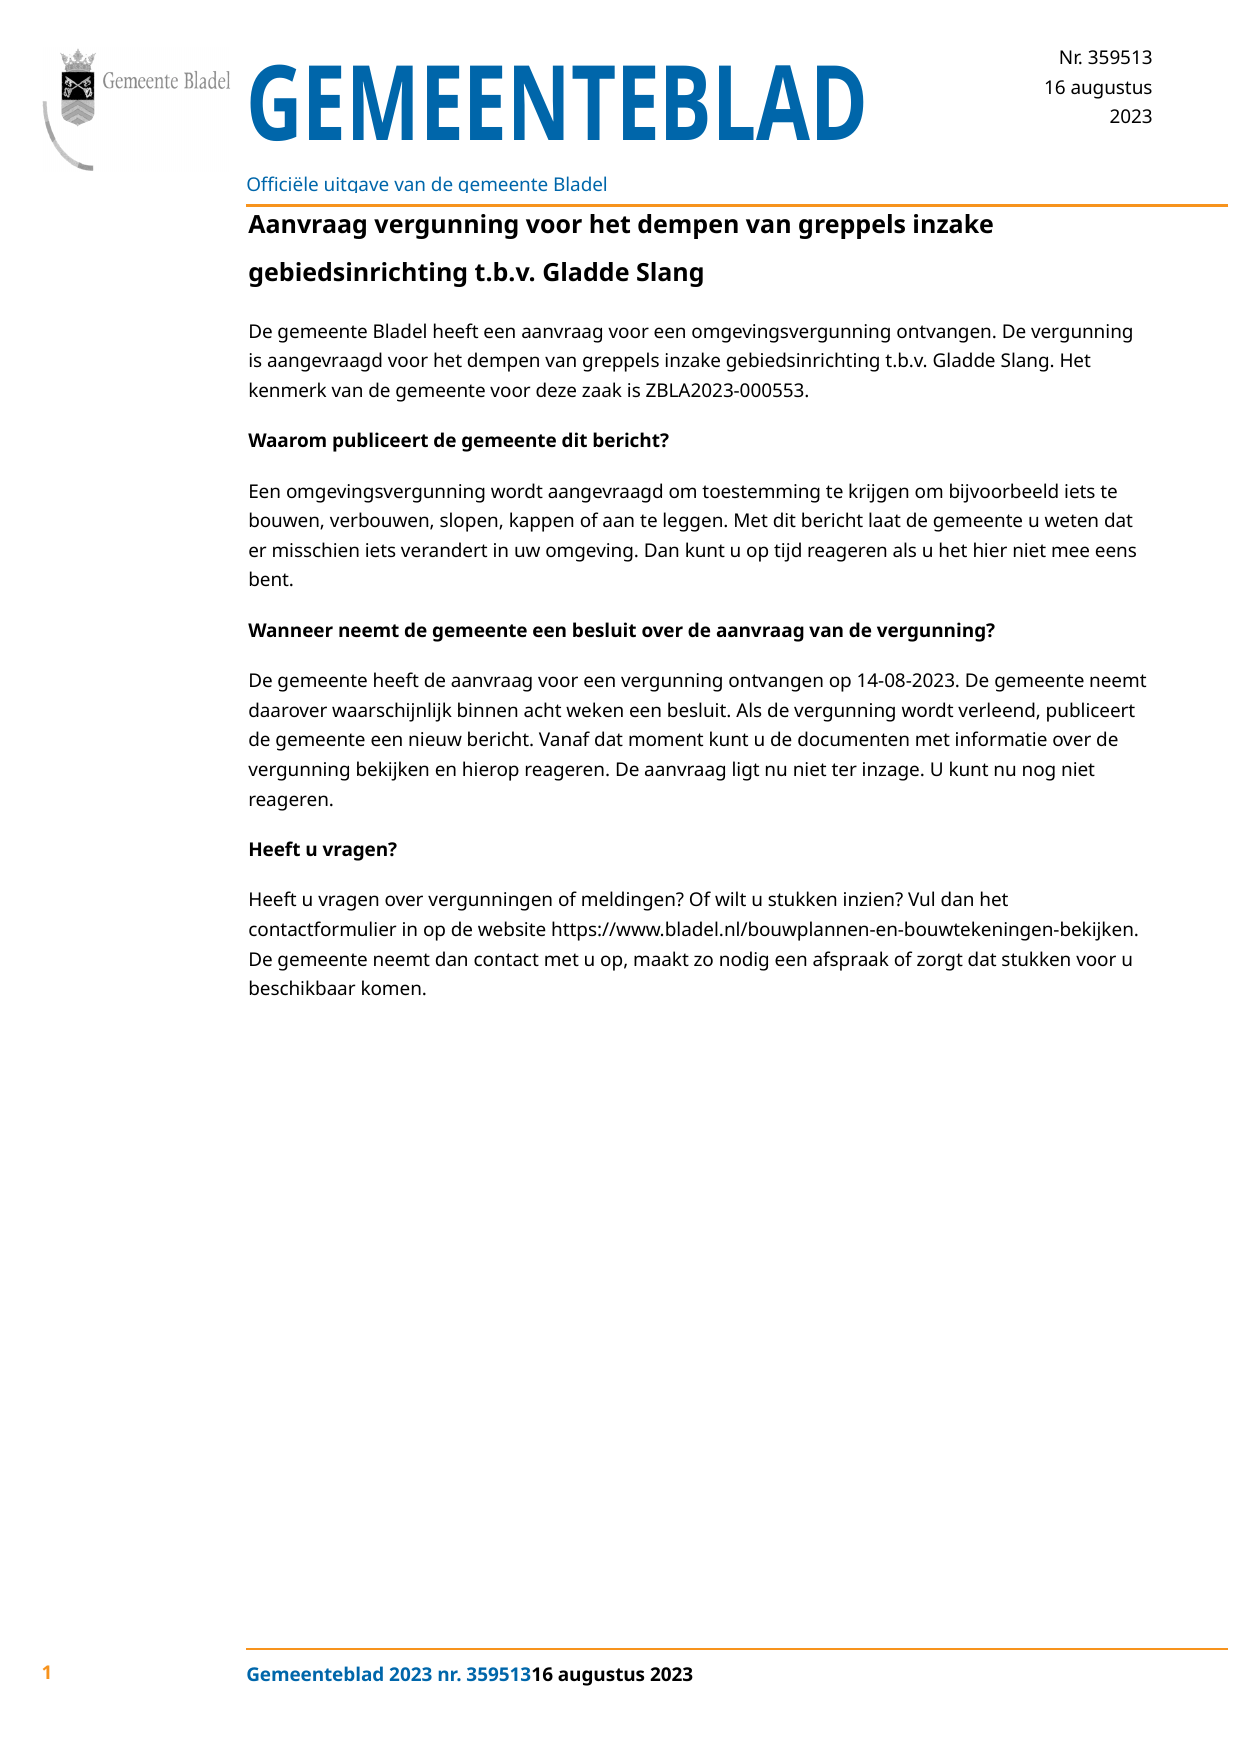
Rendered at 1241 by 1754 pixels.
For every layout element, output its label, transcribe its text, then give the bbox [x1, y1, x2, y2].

text Aanvraag vergunning voor het dempen van greppels inzake gebiedsinrichting t.b.v. Gladde Slang [248, 207, 1152, 288]
text Heeft u vragen? [248, 836, 1152, 862]
text Heeft u vragen over vergunningen of meldingen? Of wilt u stukken inzien? Vul dan het contactformulier in op de website https://www.bladel.nl/bouwplannen-en-bouwtekeningen-bekijken. De gemeente neemt dan contact met u op, maakt zo nodig een afspraak of zorgt dat stukken voor u beschikbaar komen. [248, 887, 1152, 1001]
text Wanneer neemt de gemeente een besluit over de aanvraag van de vergunning? [248, 617, 1152, 643]
text De gemeente heeft de aanvraag voor een vergunning ontvangen op 14-08-2023. De gemeente neemt daarover waarschijnlijk binnen acht weken een besluit. Als de vergunning wordt verleend, publiceert de gemeente een nieuw bericht. Vanaf dat moment kunt u de documenten met informatie over de vergunning bekijken en hierop reageren. De aanvraag ligt nu niet ter inzage. U kunt nu nog niet reageren. [248, 667, 1152, 812]
picture [41, 47, 231, 172]
text Waarom publiceert de gemeente dit bericht? [248, 427, 1152, 453]
text Een omgevingsvergunning wordt aangevraagd om toestemming te krijgen om bijvoorbeeld iets te bouwen, verbouwen, slopen, kappen of aan te leggen. Met dit bericht laat de gemeente u weten dat er misschien iets verandert in uw omgeving. Dan kunt u op tijd reageren als u het hier niet mee eens bent. [248, 478, 1152, 592]
text De gemeente Bladel heeft een aanvraag voor een omgevingsvergunning ontvangen. De vergunning is aangevraagd voor het dempen van greppels inzake gebiedsinrichting t.b.v. Gladde Slang. Het kenmerk van de gemeente voor deze zaak is ZBLA2023-000553. [248, 318, 1152, 403]
